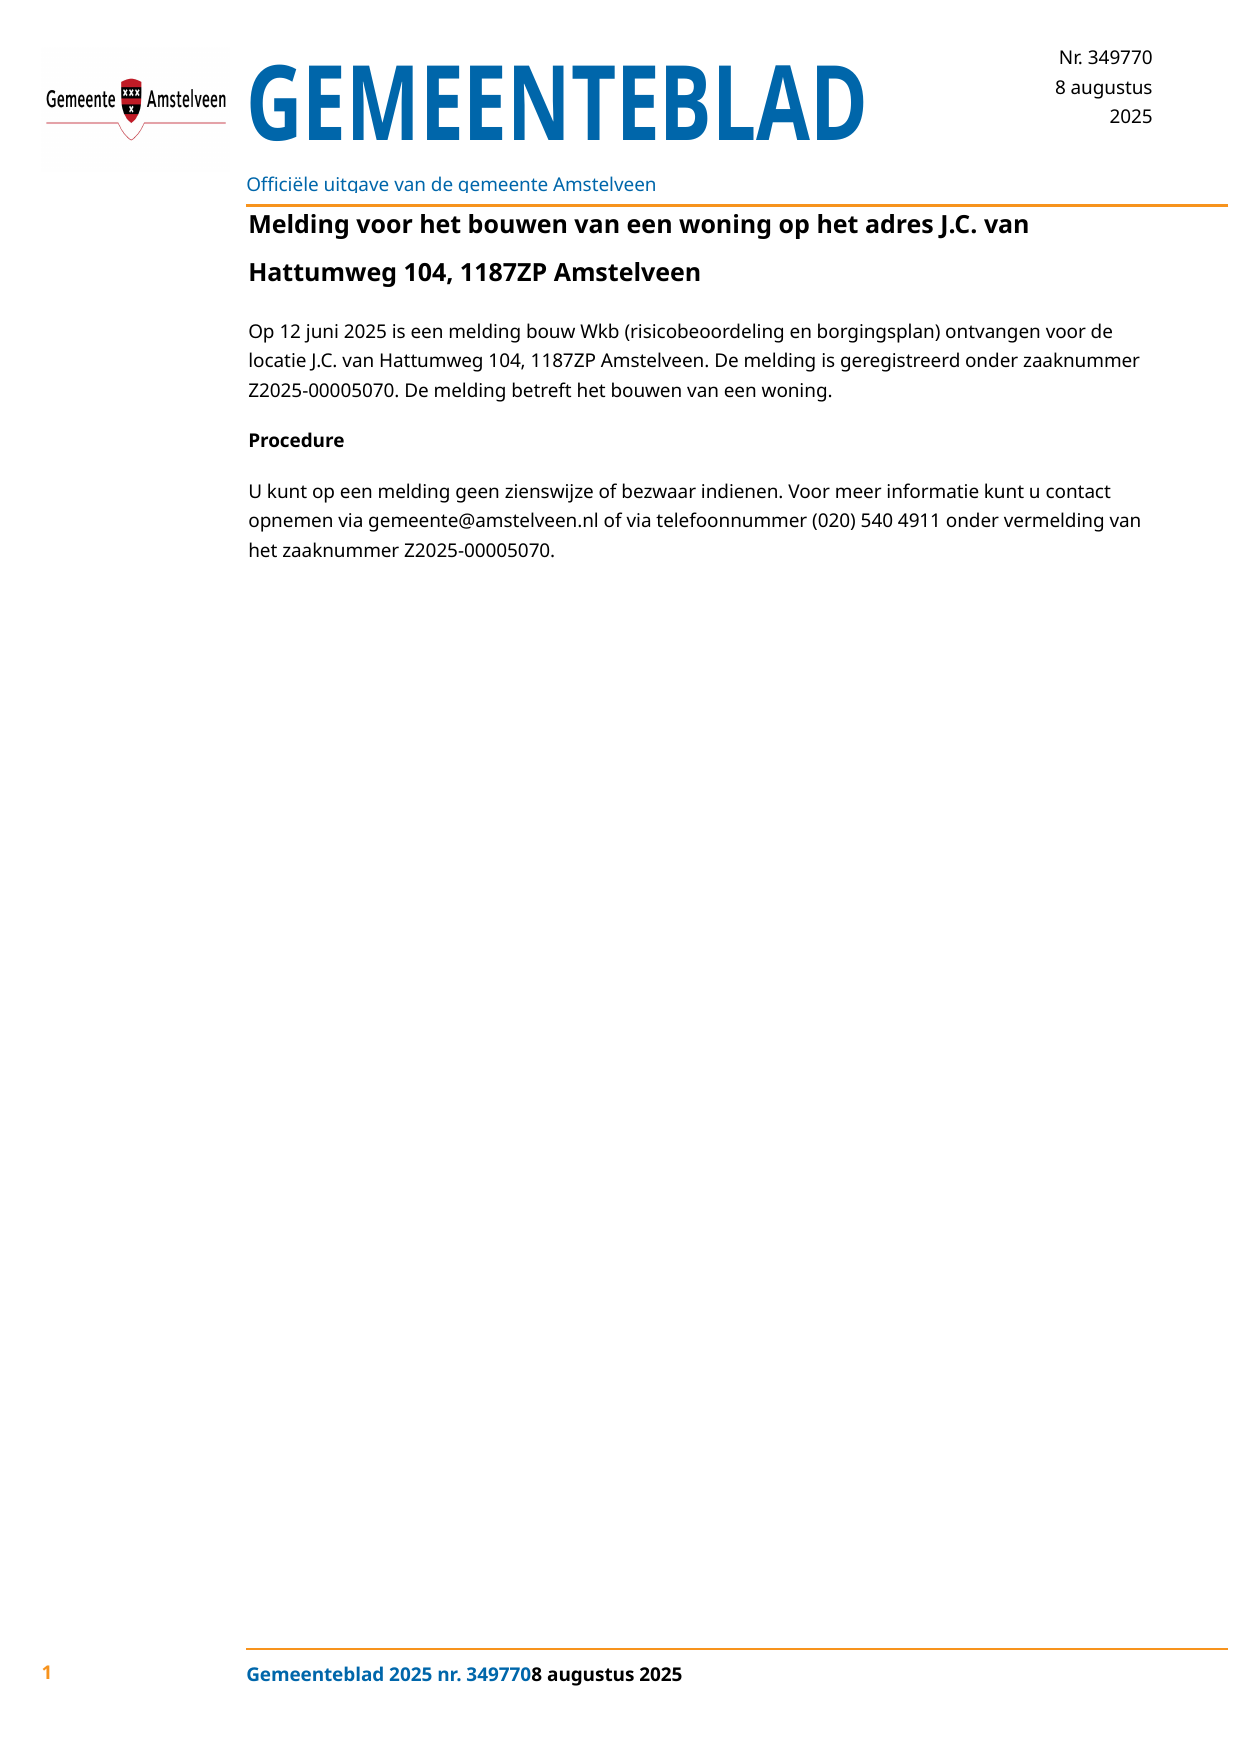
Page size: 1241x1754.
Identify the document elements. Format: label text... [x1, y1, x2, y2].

text Melding voor het bouwen van een woning op het adres J.C. van Hattumweg 104, 1187ZP Amstelveen [248, 207, 1152, 288]
picture [41, 47, 231, 172]
text Procedure [248, 427, 1152, 453]
text U kunt op een melding geen zienswijze of bezwaar indienen. Voor meer informatie kunt u contact opnemen via gemeente@amstelveen.nl of via telefoonnummer (020) 540 4911 onder vermelding van het zaaknummer Z2025-00005070. [248, 478, 1152, 563]
text Op 12 juni 2025 is een melding bouw Wkb (risicobeoordeling en borgingsplan) ontvangen voor de locatie J.C. van Hattumweg 104, 1187ZP Amstelveen. De melding is geregistreerd onder zaaknummer Z2025-00005070. De melding betreft het bouwen van een woning. [248, 318, 1152, 403]
